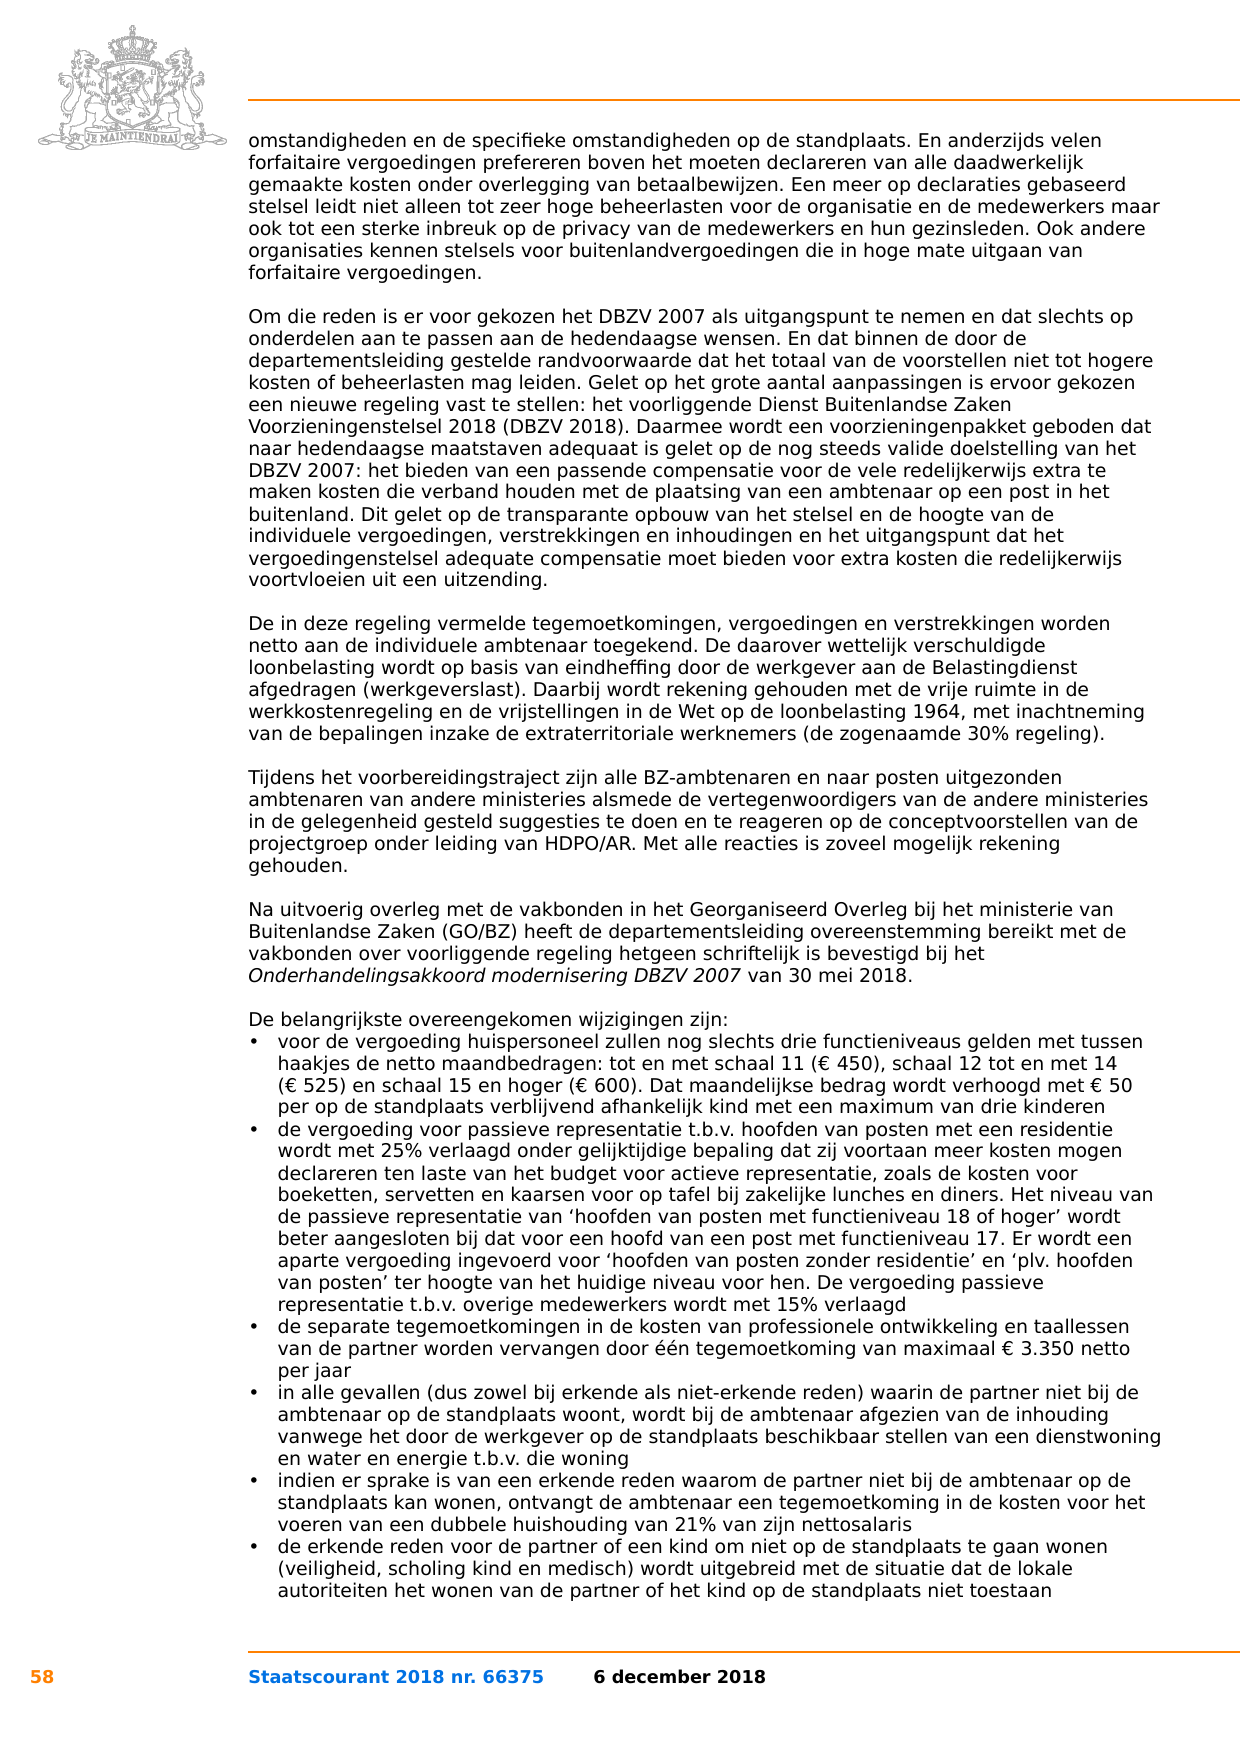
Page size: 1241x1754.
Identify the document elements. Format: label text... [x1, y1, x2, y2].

text • indien er sprake is van een erkende reden waarom de partner niet bij de ambtenaar op de standplaats kan wonen, ontvangt de ambtenaar een tegemoetkoming in de kosten voor het voeren van een dubbele huishouding van 21% van zijn nettosalaris [248, 1470, 1163, 1536]
text Na uitvoerig overleg met de vakbonden in het Georganiseerd Overleg bij het ministerie van Buitenlandse Zaken (GO/BZ) heeft de departementsleiding overeenstemming bereikt met de vakbonden over voorliggende regeling hetgeen schriftelijk is bevestigd bij het Onderhandelingsakkoord modernisering DBZV 2007 van 30 mei 2018. [248, 899, 1163, 987]
picture [38, 25, 227, 150]
text • de separate tegemoetkomingen in de kosten van professionele ontwikkeling en taallessen van de partner worden vervangen door één tegemoetkoming van maximaal € 3.350 netto per jaar [248, 1316, 1163, 1382]
text De belangrijkste overeengekomen wijzigingen zijn: [248, 1008, 1163, 1031]
text De in deze regeling vermelde tegemoetkomingen, vergoedingen en verstrekkingen worden netto aan de individuele ambtenaar toegekend. De daarover wettelijk verschuldigde loonbelasting wordt op basis van eindheffing door de werkgever aan de Belastingdienst afgedragen (werkgeverslast). Daarbij wordt rekening gehouden met de vrije ruimte in de werkkostenregeling en de vrijstellingen in de Wet op de loonbelasting 1964, met inachtneming van de bepalingen inzake de extraterritoriale werknemers (de zogenaamde 30% regeling). [248, 613, 1163, 745]
text • voor de vergoeding huispersoneel zullen nog slechts drie functieniveaus gelden met tussen haakjes de netto maandbedragen: tot en met schaal 11 (€ 450), schaal 12 tot en met 14 (€ 525) en schaal 15 en hoger (€ 600). Dat maandelijkse bedrag wordt verhoogd met € 50 per op de standplaats verblijvend afhankelijk kind met een maximum van drie kinderen [248, 1031, 1163, 1118]
text Om die reden is er voor gekozen het DBZV 2007 als uitgangspunt te nemen en dat slechts op onderdelen aan te passen aan de hedendaagse wensen. En dat binnen de door de departementsleiding gestelde randvoorwaarde dat het totaal van de voorstellen niet tot hogere kosten of beheerlasten mag leiden. Gelet op het grote aantal aanpassingen is ervoor gekozen een nieuwe regeling vast te stellen: het voorliggende Dienst Buitenlandse Zaken Voorzieningenstelsel 2018 (DBZV 2018). Daarmee wordt een voorzieningenpakket geboden dat naar hedendaagse maatstaven adequaat is gelet op de nog steeds valide doelstelling van het DBZV 2007: het bieden van een passende compensatie voor de vele redelijkerwijs extra te maken kosten die verband houden met de plaatsing van een ambtenaar op een post in het buitenland. Dit gelet op de transparante opbouw van het stelsel en de hoogte van de individuele vergoedingen, verstrekkingen en inhoudingen en het uitgangspunt dat het vergoedingenstelsel adequate compensatie moet bieden voor extra kosten die redelijkerwijs voortvloeien uit een uitzending. [248, 306, 1163, 591]
text • de vergoeding voor passieve representatie t.b.v. hoofden van posten met een residentie wordt met 25% verlaagd onder gelijktijdige bepaling dat zij voortaan meer kosten mogen declareren ten laste van het budget voor actieve representatie, zoals de kosten voor boeketten, servetten en kaarsen voor op tafel bij zakelijke lunches en diners. Het niveau van de passieve representatie van ‘hoofden van posten met functieniveau 18 of hoger’ wordt beter aangesloten bij dat voor een hoofd van een post met functieniveau 17. Er wordt een aparte vergoeding ingevoerd voor ‘hoofden van posten zonder residentie’ en ‘plv. hoofden van posten’ ter hoogte van het huidige niveau voor hen. De vergoeding passieve representatie t.b.v. overige medewerkers wordt met 15% verlaagd [248, 1118, 1163, 1316]
text • de erkende reden voor de partner of een kind om niet op de standplaats te gaan wonen (veiligheid, scholing kind en medisch) wordt uitgebreid met de situatie dat de lokale autoriteiten het wonen van de partner of het kind op de standplaats niet toestaan [248, 1536, 1163, 1602]
text • in alle gevallen (dus zowel bij erkende als niet-erkende reden) waarin de partner niet bij de ambtenaar op de standplaats woont, wordt bij de ambtenaar afgezien van de inhouding vanwege het door de werkgever op de standplaats beschikbaar stellen van een dienstwoning en water en energie t.b.v. die woning [248, 1382, 1163, 1470]
text omstandigheden en de specifieke omstandigheden op de standplaats. En anderzijds velen forfaitaire vergoedingen prefereren boven het moeten declareren van alle daadwerkelijk gemaakte kosten onder overlegging van betaalbewijzen. Een meer op declaraties gebaseerd stelsel leidt niet alleen tot zeer hoge beheerlasten voor de organisatie en de medewerkers maar ook tot een sterke inbreuk op de privacy van de medewerkers en hun gezinsleden. Ook andere organisaties kennen stelsels voor buitenlandvergoedingen die in hoge mate uitgaan van forfaitaire vergoedingen. [248, 130, 1163, 284]
text Tijdens het voorbereidingstraject zijn alle BZ-ambtenaren en naar posten uitgezonden ambtenaren van andere ministeries alsmede de vertegenwoordigers van de andere ministeries in de gelegenheid gesteld suggesties te doen en te reageren op de conceptvoorstellen van de projectgroep onder leiding van HDPO/AR. Met alle reacties is zoveel mogelijk rekening gehouden. [248, 767, 1163, 877]
